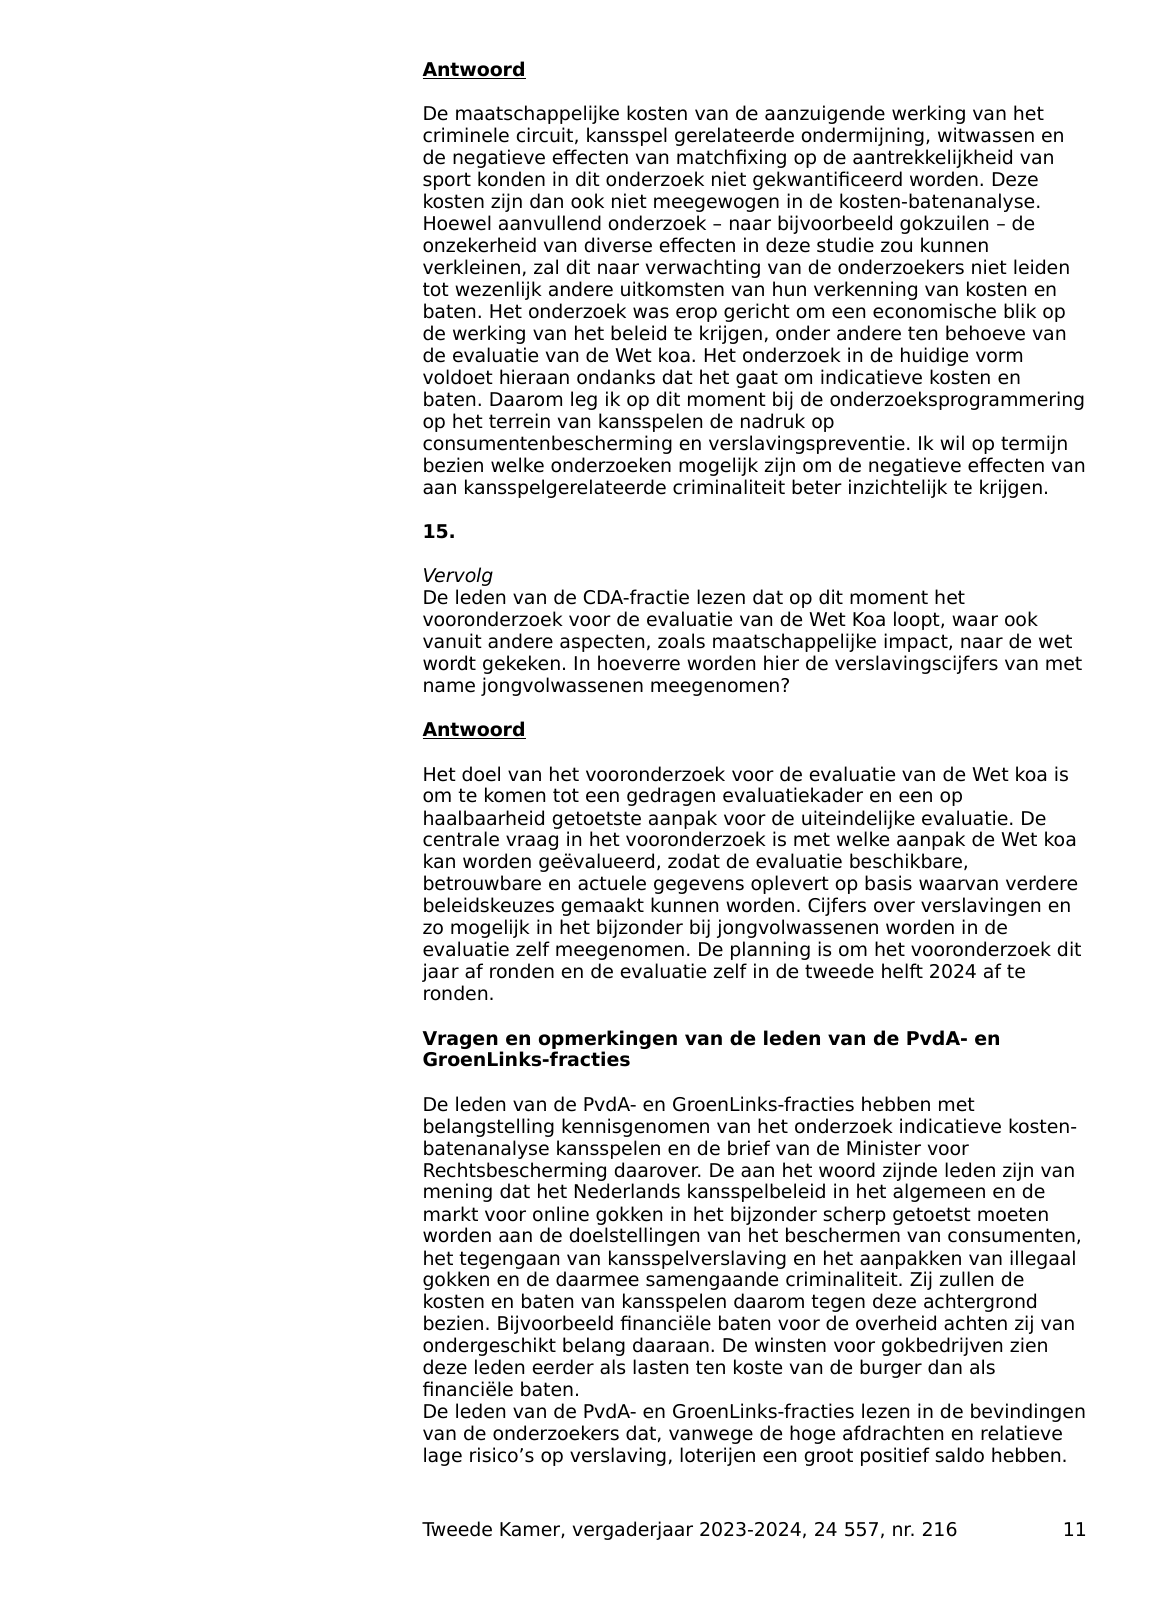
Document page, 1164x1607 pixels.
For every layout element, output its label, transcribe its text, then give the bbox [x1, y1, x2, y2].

text De leden van de PvdA- en GroenLinks-fracties lezen in de bevindingen van de onderzoekers dat, vanwege de hoge afdrachten en relatieve lage risico’s op verslaving, loterijen een groot positief saldo hebben. [422, 1401, 1087, 1467]
subtitle Antwoord [422, 719, 1087, 741]
text De leden van de PvdA- en GroenLinks-fracties hebben met belangstelling kennisgenomen van het onderzoek indicatieve kosten-batenanalyse kansspelen en de brief van de Minister voor Rechtsbescherming daarover. De aan het woord zijnde leden zijn van mening dat het Nederlands kansspelbeleid in het algemeen en de markt voor online gokken in het bijzonder scherp getoetst moeten worden aan de doelstellingen van het beschermen van consumenten, het tegengaan van kansspelverslaving en het aanpakken van illegaal gokken en de daarmee samengaande criminaliteit. Zij zullen de kosten en baten van kansspelen daarom tegen deze achtergrond bezien. Bijvoorbeeld financiële baten voor de overheid achten zij van ondergeschikt belang daaraan. De winsten voor gokbedrijven zien deze leden eerder als lasten ten koste van de burger dan als financiële baten. [422, 1093, 1087, 1401]
text De leden van de CDA-fractie lezen dat op dit moment het vooronderzoek voor de evaluatie van de Wet Koa loopt, waar ook vanuit andere aspecten, zoals maatschappelijke impact, naar de wet wordt gekeken. In hoeverre worden hier de verslavingscijfers van met name jongvolwassenen meegenomen? [422, 587, 1087, 697]
subtitle 15. [422, 521, 1087, 543]
text De maatschappelijke kosten van de aanzuigende werking van het criminele circuit, kansspel gerelateerde ondermijning, witwassen en de negatieve effecten van matchfixing op de aantrekkelijkheid van sport konden in dit onderzoek niet gekwantificeerd worden. Deze kosten zijn dan ook niet meegewogen in de kosten-batenanalyse. Hoewel aanvullend onderzoek – naar bijvoorbeeld gokzuilen – de onzekerheid van diverse effecten in deze studie zou kunnen verkleinen, zal dit naar verwachting van de onderzoekers niet leiden tot wezenlijk andere uitkomsten van hun verkenning van kosten en baten. Het onderzoek was erop gericht om een economische blik op de werking van het beleid te krijgen, onder andere ten behoeve van de evaluatie van de Wet koa. Het onderzoek in de huidige vorm voldoet hieraan ondanks dat het gaat om indicatieve kosten en baten. Daarom leg ik op dit moment bij de onderzoeksprogrammering op het terrein van kansspelen de nadruk op consumentenbescherming en verslavingspreventie. Ik wil op termijn bezien welke onderzoeken mogelijk zijn om de negatieve effecten van aan kansspelgerelateerde criminaliteit beter inzichtelijk te krijgen. [422, 103, 1087, 499]
text Vervolg [422, 565, 1087, 587]
subtitle Vragen en opmerkingen van de leden van de PvdA- en GroenLinks-fracties [422, 1027, 1087, 1071]
text Het doel van het vooronderzoek voor de evaluatie van de Wet koa is om te komen tot een gedragen evaluatiekader en een op haalbaarheid getoetste aanpak voor de uiteindelijke evaluatie. De centrale vraag in het vooronderzoek is met welke aanpak de Wet koa kan worden geëvalueerd, zodat de evaluatie beschikbare, betrouwbare en actuele gegevens oplevert op basis waarvan verdere beleidskeuzes gemaakt kunnen worden. Cijfers over verslavingen en zo mogelijk in het bijzonder bij jongvolwassenen worden in de evaluatie zelf meegenomen. De planning is om het vooronderzoek dit jaar af ronden en de evaluatie zelf in de tweede helft 2024 af te ronden. [422, 763, 1087, 1005]
subtitle Antwoord [422, 59, 1087, 81]
